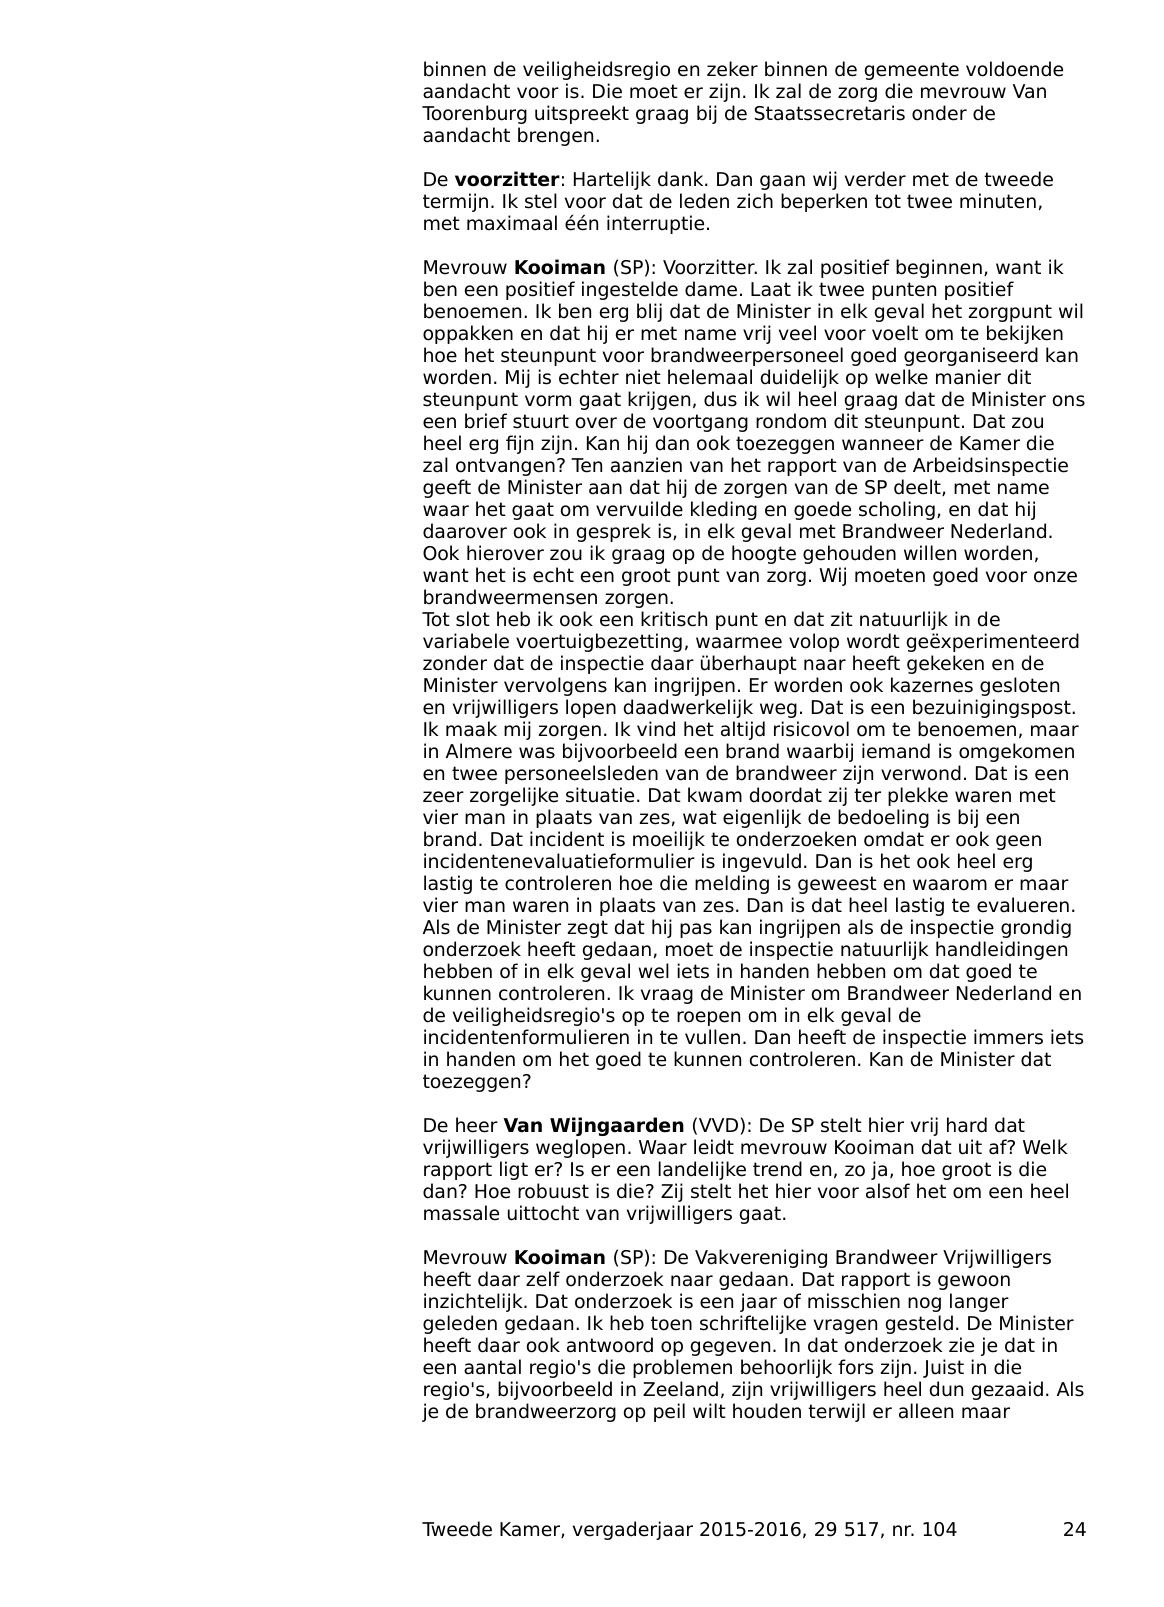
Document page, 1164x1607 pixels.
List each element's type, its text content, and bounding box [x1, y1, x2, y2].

text Mevrouw Kooiman (SP): Voorzitter. Ik zal positief beginnen, want ik ben een positief ingestelde dame. Laat ik twee punten positief benoemen. Ik ben erg blij dat de Minister in elk geval het zorgpunt wil oppakken en dat hij er met name vrij veel voor voelt om te bekijken hoe het steunpunt voor brandweerpersoneel goed georganiseerd kan worden. Mij is echter niet helemaal duidelijk op welke manier dit steunpunt vorm gaat krijgen, dus ik wil heel graag dat de Minister ons een brief stuurt over de voortgang rondom dit steunpunt. Dat zou heel erg fijn zijn. Kan hij dan ook toezeggen wanneer de Kamer die zal ontvangen? Ten aanzien van het rapport van de Arbeidsinspectie geeft de Minister aan dat hij de zorgen van de SP deelt, met name waar het gaat om vervuilde kleding en goede scholing, en dat hij daarover ook in gesprek is, in elk geval met Brandweer Nederland. Ook hierover zou ik graag op de hoogte gehouden willen worden, want het is echt een groot punt van zorg. Wij moeten goed voor onze brandweermensen zorgen. [422, 257, 1087, 609]
text De voorzitter: Hartelijk dank. Dan gaan wij verder met de tweede termijn. Ik stel voor dat de leden zich beperken tot twee minuten, met maximaal één interruptie. [422, 169, 1087, 235]
text Tot slot heb ik ook een kritisch punt en dat zit natuurlijk in de variabele voertuigbezetting, waarmee volop wordt geëxperimenteerd zonder dat de inspectie daar überhaupt naar heeft gekeken en de Minister vervolgens kan ingrijpen. Er worden ook kazernes gesloten en vrijwilligers lopen daadwerkelijk weg. Dat is een bezuinigingspost. Ik maak mij zorgen. Ik vind het altijd risicovol om te benoemen, maar in Almere was bijvoorbeeld een brand waarbij iemand is omgekomen en twee personeelsleden van de brandweer zijn verwond. Dat is een zeer zorgelijke situatie. Dat kwam doordat zij ter plekke waren met vier man in plaats van zes, wat eigenlijk de bedoeling is bij een brand. Dat incident is moeilijk te onderzoeken omdat er ook geen incidentenevaluatieformulier is ingevuld. Dan is het ook heel erg lastig te controleren hoe die melding is geweest en waarom er maar vier man waren in plaats van zes. Dan is dat heel lastig te evalueren. Als de Minister zegt dat hij pas kan ingrijpen als de inspectie grondig onderzoek heeft gedaan, moet de inspectie natuurlijk handleidingen hebben of in elk geval wel iets in handen hebben om dat goed te kunnen controleren. Ik vraag de Minister om Brandweer Nederland en de veiligheidsregio's op te roepen om in elk geval de incidentenformulieren in te vullen. Dan heeft de inspectie immers iets in handen om het goed te kunnen controleren. Kan de Minister dat toezeggen? [422, 609, 1087, 1092]
text binnen de veiligheidsregio en zeker binnen de gemeente voldoende aandacht voor is. Die moet er zijn. Ik zal de zorg die mevrouw Van Toorenburg uitspreekt graag bij de Staatssecretaris onder de aandacht brengen. [422, 59, 1087, 147]
text De heer Van Wijngaarden (VVD): De SP stelt hier vrij hard dat vrijwilligers weglopen. Waar leidt mevrouw Kooiman dat uit af? Welk rapport ligt er? Is er een landelijke trend en, zo ja, hoe groot is die dan? Hoe robuust is die? Zij stelt het hier voor alsof het om een heel massale uittocht van vrijwilligers gaat. [422, 1115, 1087, 1224]
text Mevrouw Kooiman (SP): De Vakvereniging Brandweer Vrijwilligers heeft daar zelf onderzoek naar gedaan. Dat rapport is gewoon inzichtelijk. Dat onderzoek is een jaar of misschien nog langer geleden gedaan. Ik heb toen schriftelijke vragen gesteld. De Minister heeft daar ook antwoord op gegeven. In dat onderzoek zie je dat in een aantal regio's die problemen behoorlijk fors zijn. Juist in die regio's, bijvoorbeeld in Zeeland, zijn vrijwilligers heel dun gezaaid. Als je de brandweerzorg op peil wilt houden terwijl er alleen maar [422, 1247, 1087, 1423]
